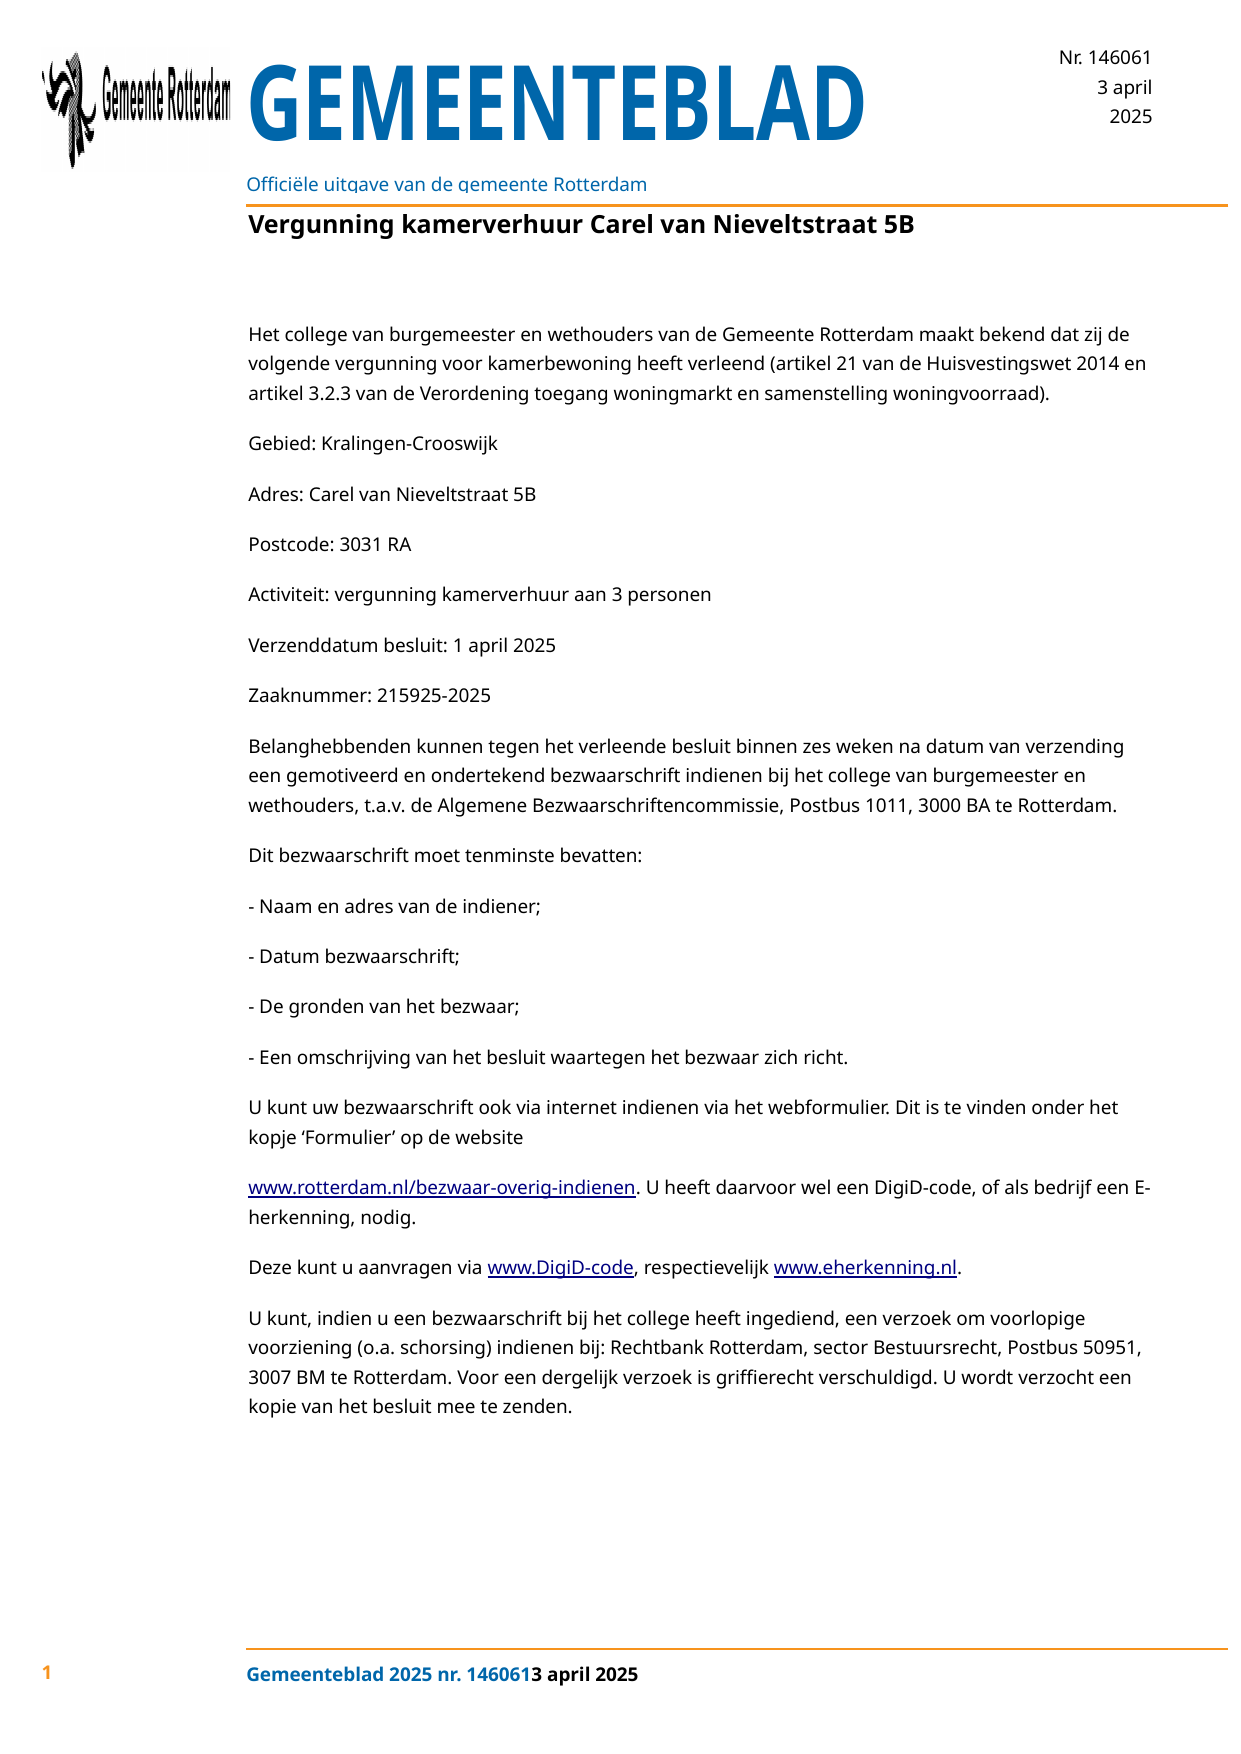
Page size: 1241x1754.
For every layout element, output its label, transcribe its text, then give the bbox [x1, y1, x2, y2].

text U kunt uw bezwaarschrift ook via internet indienen via het webformulier. Dit is te vinden onder het kopje ‘Formulier’ op de website [248, 1094, 1152, 1150]
text - Datum bezwaarschrift; [248, 943, 1152, 969]
text www.rotterdam.nl/bezwaar-overig-indienen. U heeft daarvoor wel een DigiD-code, of als bedrijf een E-herkenning, nodig. [248, 1174, 1152, 1230]
text Deze kunt u aanvragen via www.DigiD-code, respectievelijk www.eherkenning.nl. [248, 1254, 1152, 1280]
text Het college van burgemeester en wethouders van de Gemeente Rotterdam maakt bekend dat zij de volgende vergunning voor kamerbewoning heeft verleend (artikel 21 van de Huisvestingswet 2014 en artikel 3.2.3 van de Verordening toegang woningmarkt en samenstelling woningvoorraad). [248, 321, 1152, 406]
text - De gronden van het bezwaar; [248, 994, 1152, 1019]
text Vergunning kamerverhuur Carel van Nieveltstraat 5B [248, 207, 1152, 241]
text - Een omschrijving van het besluit waartegen het bezwaar zich richt. [248, 1044, 1152, 1070]
text Verzenddatum besluit: 1 april 2025 [248, 632, 1152, 658]
text Postcode: 3031 RA [248, 531, 1152, 557]
text Adres: Carel van Nieveltstraat 5B [248, 481, 1152, 506]
text Activiteit: vergunning kamerverhuur aan 3 personen [248, 582, 1152, 607]
text Belanghebbenden kunnen tegen het verleende besluit binnen zes weken na datum van verzending een gemotiveerd en ondertekend bezwaarschrift indienen bij het college van burgemeester en wethouders, t.a.v. de Algemene Bezwaarschriftencommissie, Postbus 1011, 3000 BA te Rotterdam. [248, 733, 1152, 818]
text - Naam en adres van de indiener; [248, 893, 1152, 918]
text Dit bezwaarschrift moet tenminste bevatten: [248, 842, 1152, 868]
text Zaaknummer: 215925-2025 [248, 682, 1152, 708]
text Gebied: Kralingen-Crooswijk [248, 430, 1152, 456]
picture [41, 47, 231, 172]
text U kunt, indien u een bezwaarschrift bij het college heeft ingediend, een verzoek om voorlopige voorziening (o.a. schorsing) indienen bij: Rechtbank Rotterdam, sector Bestuursrecht, Postbus 50951, 3007 BM te Rotterdam. Voor een dergelijk verzoek is griffierecht verschuldigd. U wordt verzocht een kopie van het besluit mee te zenden. [248, 1305, 1152, 1419]
